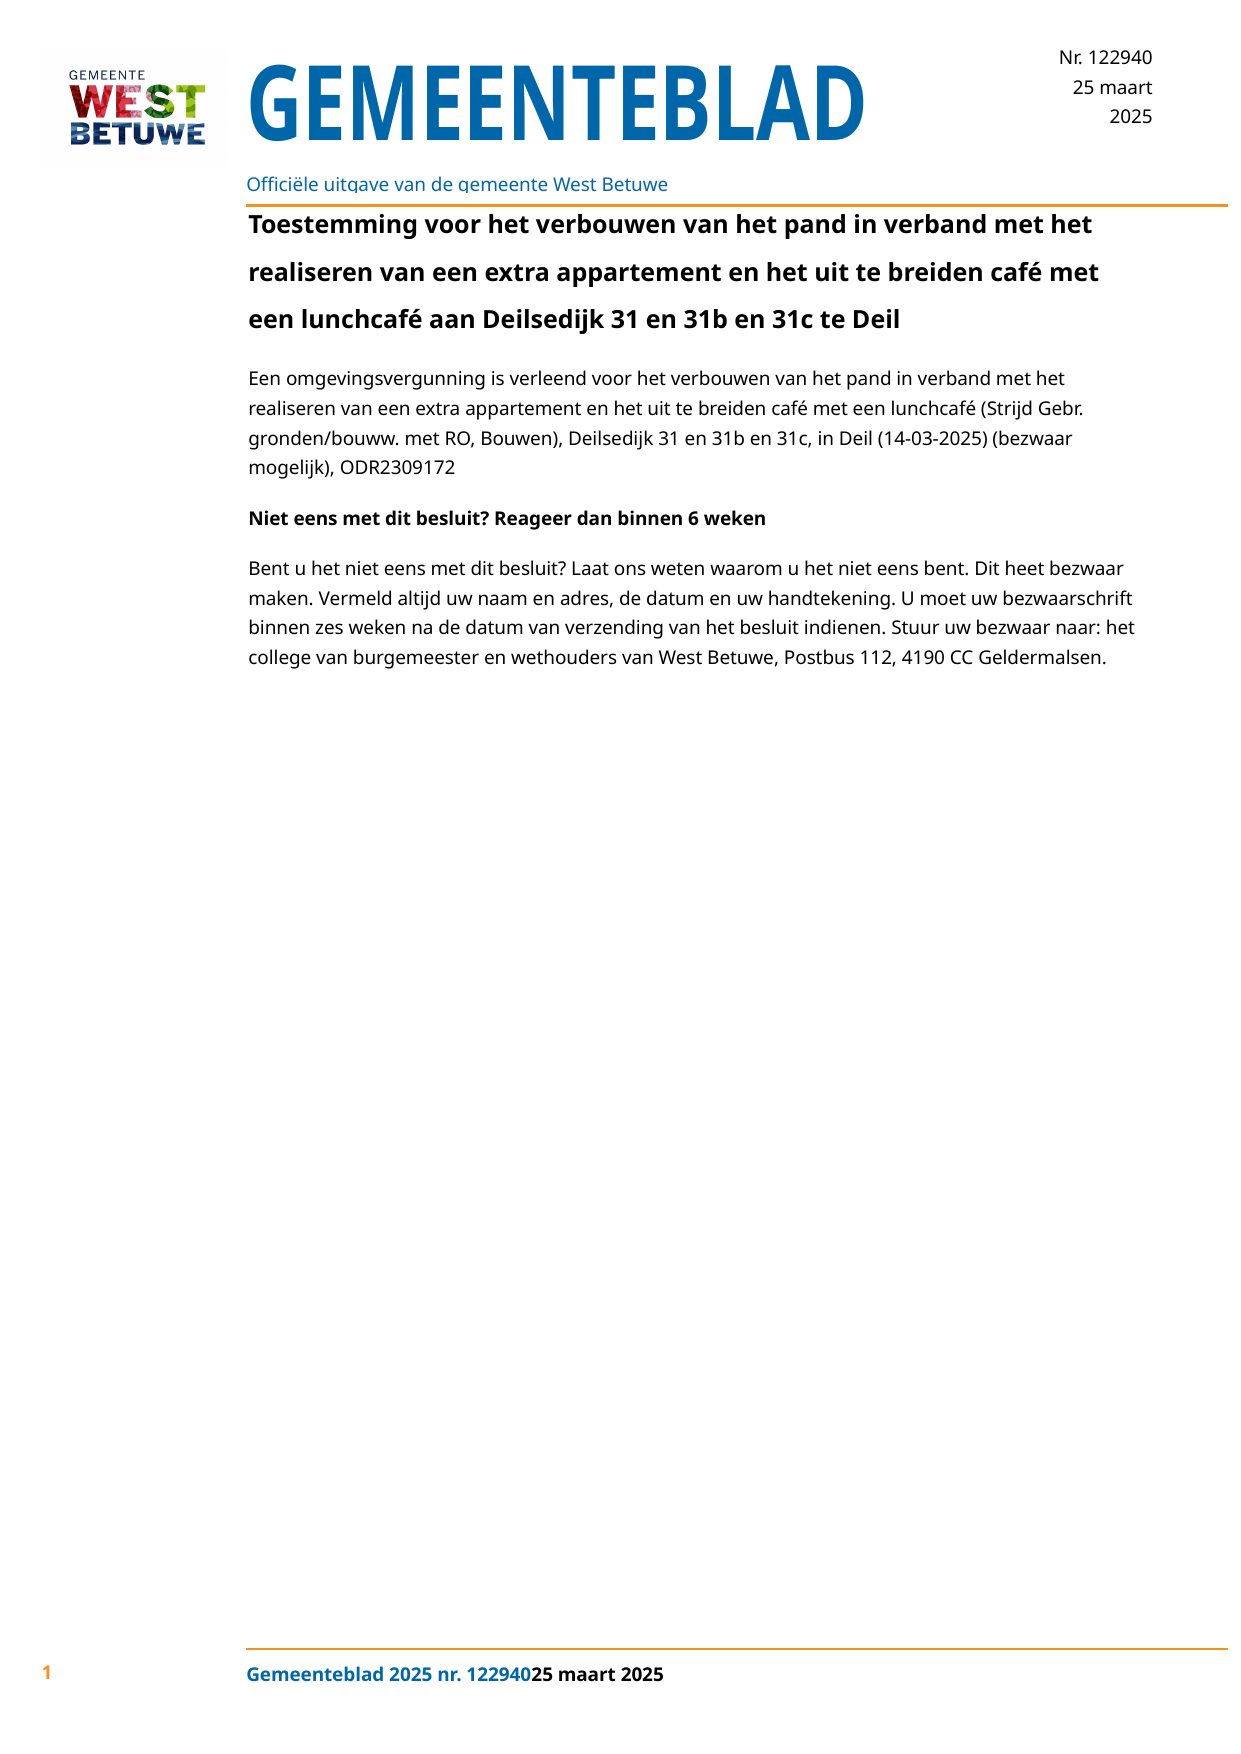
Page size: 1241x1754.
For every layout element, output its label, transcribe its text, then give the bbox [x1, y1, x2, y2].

text Een omgevingsvergunning is verleend voor het verbouwen van het pand in verband met het realiseren van een extra appartement en het uit te breiden café met een lunchcafé (Strijd Gebr. gronden/bouww. met RO, Bouwen), Deilsedijk 31 en 31b en 31c, in Deil (14-03-2025) (bezwaar mogelijk), ODR2309172 [248, 366, 1152, 480]
text Bent u het niet eens met dit besluit? Laat ons weten waarom u het niet eens bent. Dit heet bezwaar maken. Vermeld altijd uw naam en adres, de datum en uw handtekening. U moet uw bezwaarschrift binnen zes weken na de datum van verzending van het besluit indienen. Stuur uw bezwaar naar: het college van burgemeester en wethouders van West Betuwe, Postbus 112, 4190 CC Geldermalsen. [248, 555, 1152, 669]
text Niet eens met dit besluit? Reageer dan binnen 6 weken [248, 505, 1152, 530]
text Toestemming voor het verbouwen van het pand in verband met het realiseren van een extra appartement en het uit te breiden café met een lunchcafé aan Deilsedijk 31 en 31b en 31c te Deil [248, 207, 1152, 336]
picture [41, 47, 231, 172]
